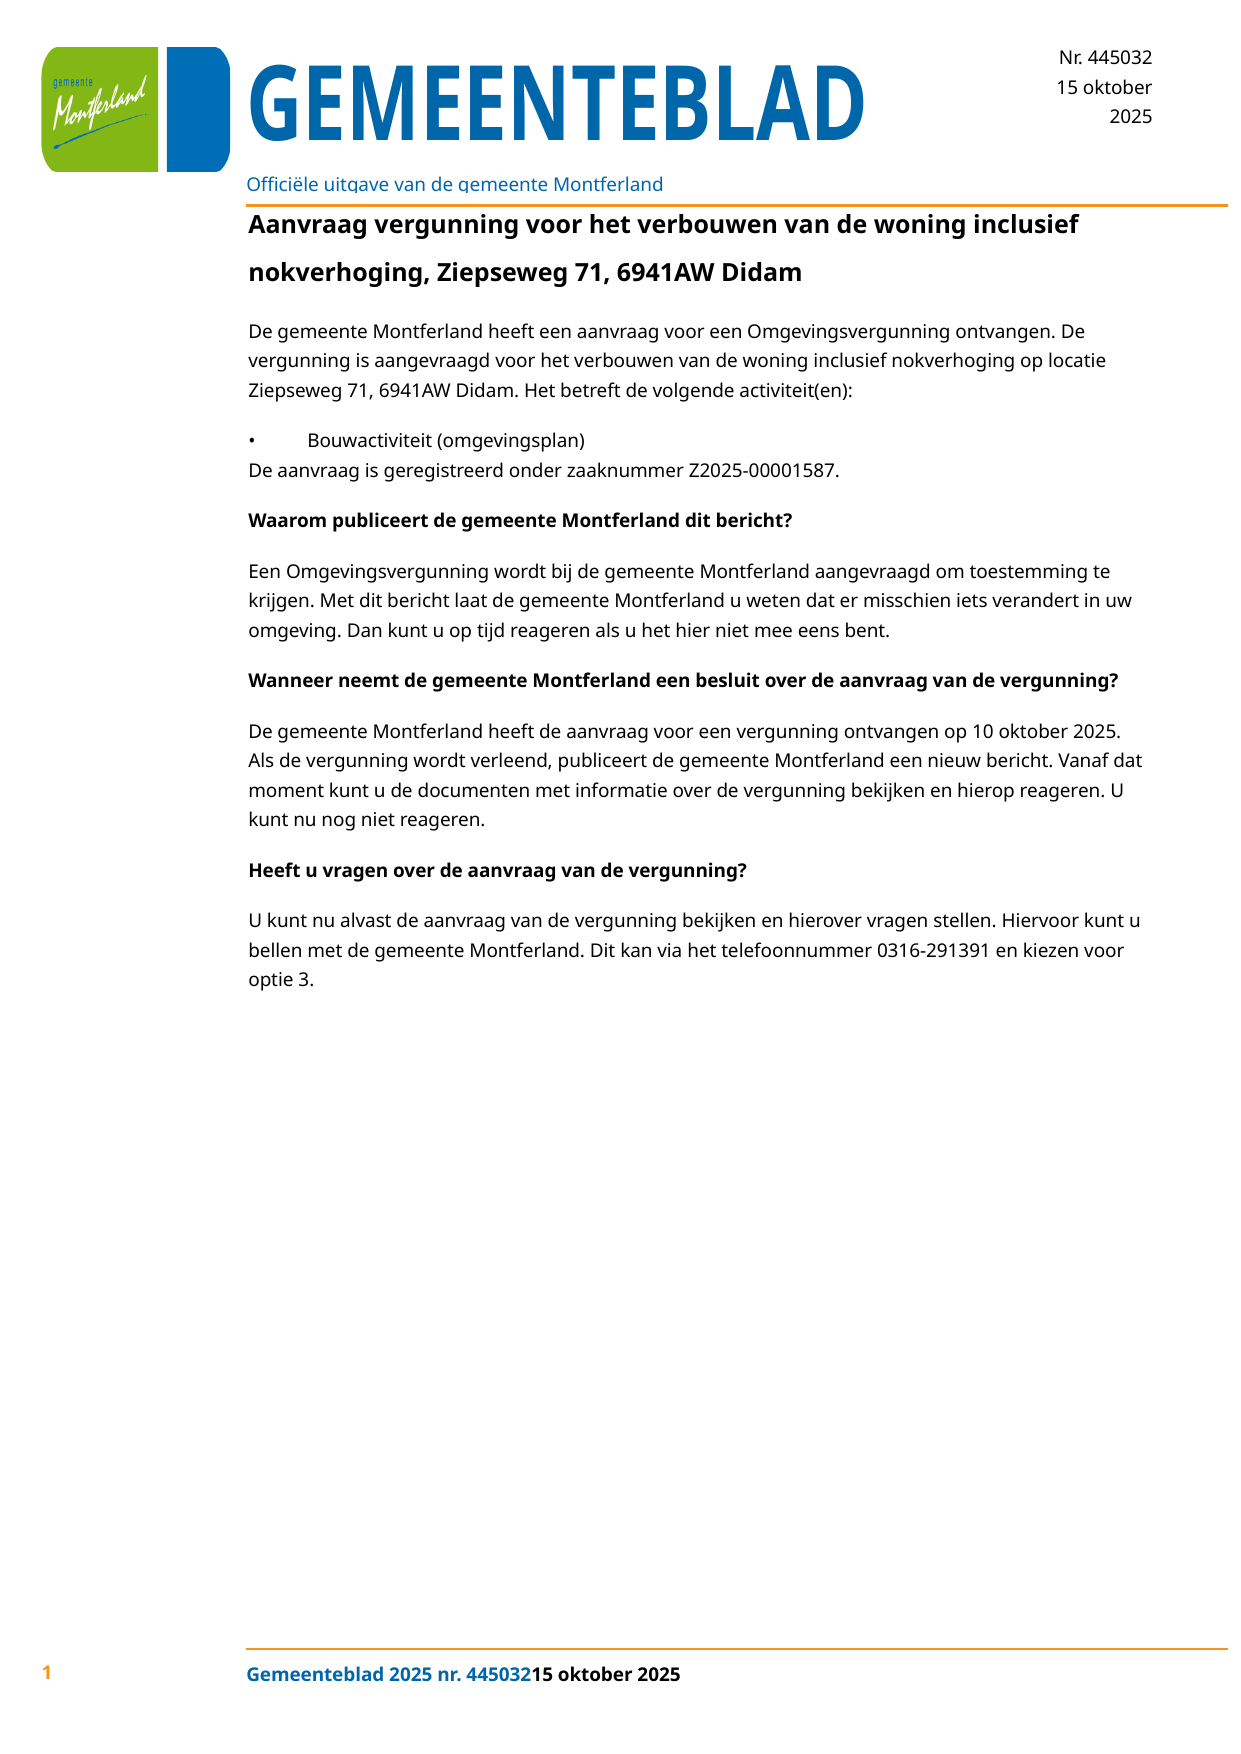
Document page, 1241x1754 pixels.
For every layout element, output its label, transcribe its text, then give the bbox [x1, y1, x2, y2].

text Wanneer neemt de gemeente Montferland een besluit over de aanvraag van de vergunning? [248, 667, 1152, 693]
text Aanvraag vergunning voor het verbouwen van de woning inclusief nokverhoging, Ziepseweg 71, 6941AW Didam [248, 207, 1152, 288]
picture [41, 47, 231, 172]
text Waarom publiceert de gemeente Montferland dit bericht? [248, 507, 1152, 533]
text Heeft u vragen over de aanvraag van de vergunning? [248, 857, 1152, 883]
text De gemeente Montferland heeft de aanvraag voor een vergunning ontvangen op 10 oktober 2025. Als de vergunning wordt verleend, publiceert de gemeente Montferland een nieuw bericht. Vanaf dat moment kunt u de documenten met informatie over de vergunning bekijken en hierop reageren. U kunt nu nog niet reageren. [248, 718, 1152, 832]
text U kunt nu alvast de aanvraag van de vergunning bekijken en hierover vragen stellen. Hiervoor kunt u bellen met de gemeente Montferland. Dit kan via het telefoonnummer 0316-291391 en kiezen voor optie 3. [248, 907, 1152, 992]
text De gemeente Montferland heeft een aanvraag voor een Omgevingsvergunning ontvangen. De vergunning is aangevraagd voor het verbouwen van de woning inclusief nokverhoging op locatie Ziepseweg 71, 6941AW Didam. Het betreft de volgende activiteit(en): [248, 318, 1152, 403]
list Bouwactiviteit (omgevingsplan) [248, 427, 1152, 453]
text Een Omgevingsvergunning wordt bij de gemeente Montferland aangevraagd om toestemming te krijgen. Met dit bericht laat de gemeente Montferland u weten dat er misschien iets verandert in uw omgeving. Dan kunt u op tijd reageren als u het hier niet mee eens bent. [248, 558, 1152, 643]
text De aanvraag is geregistreerd onder zaaknummer Z2025-00001587. [248, 457, 1152, 483]
